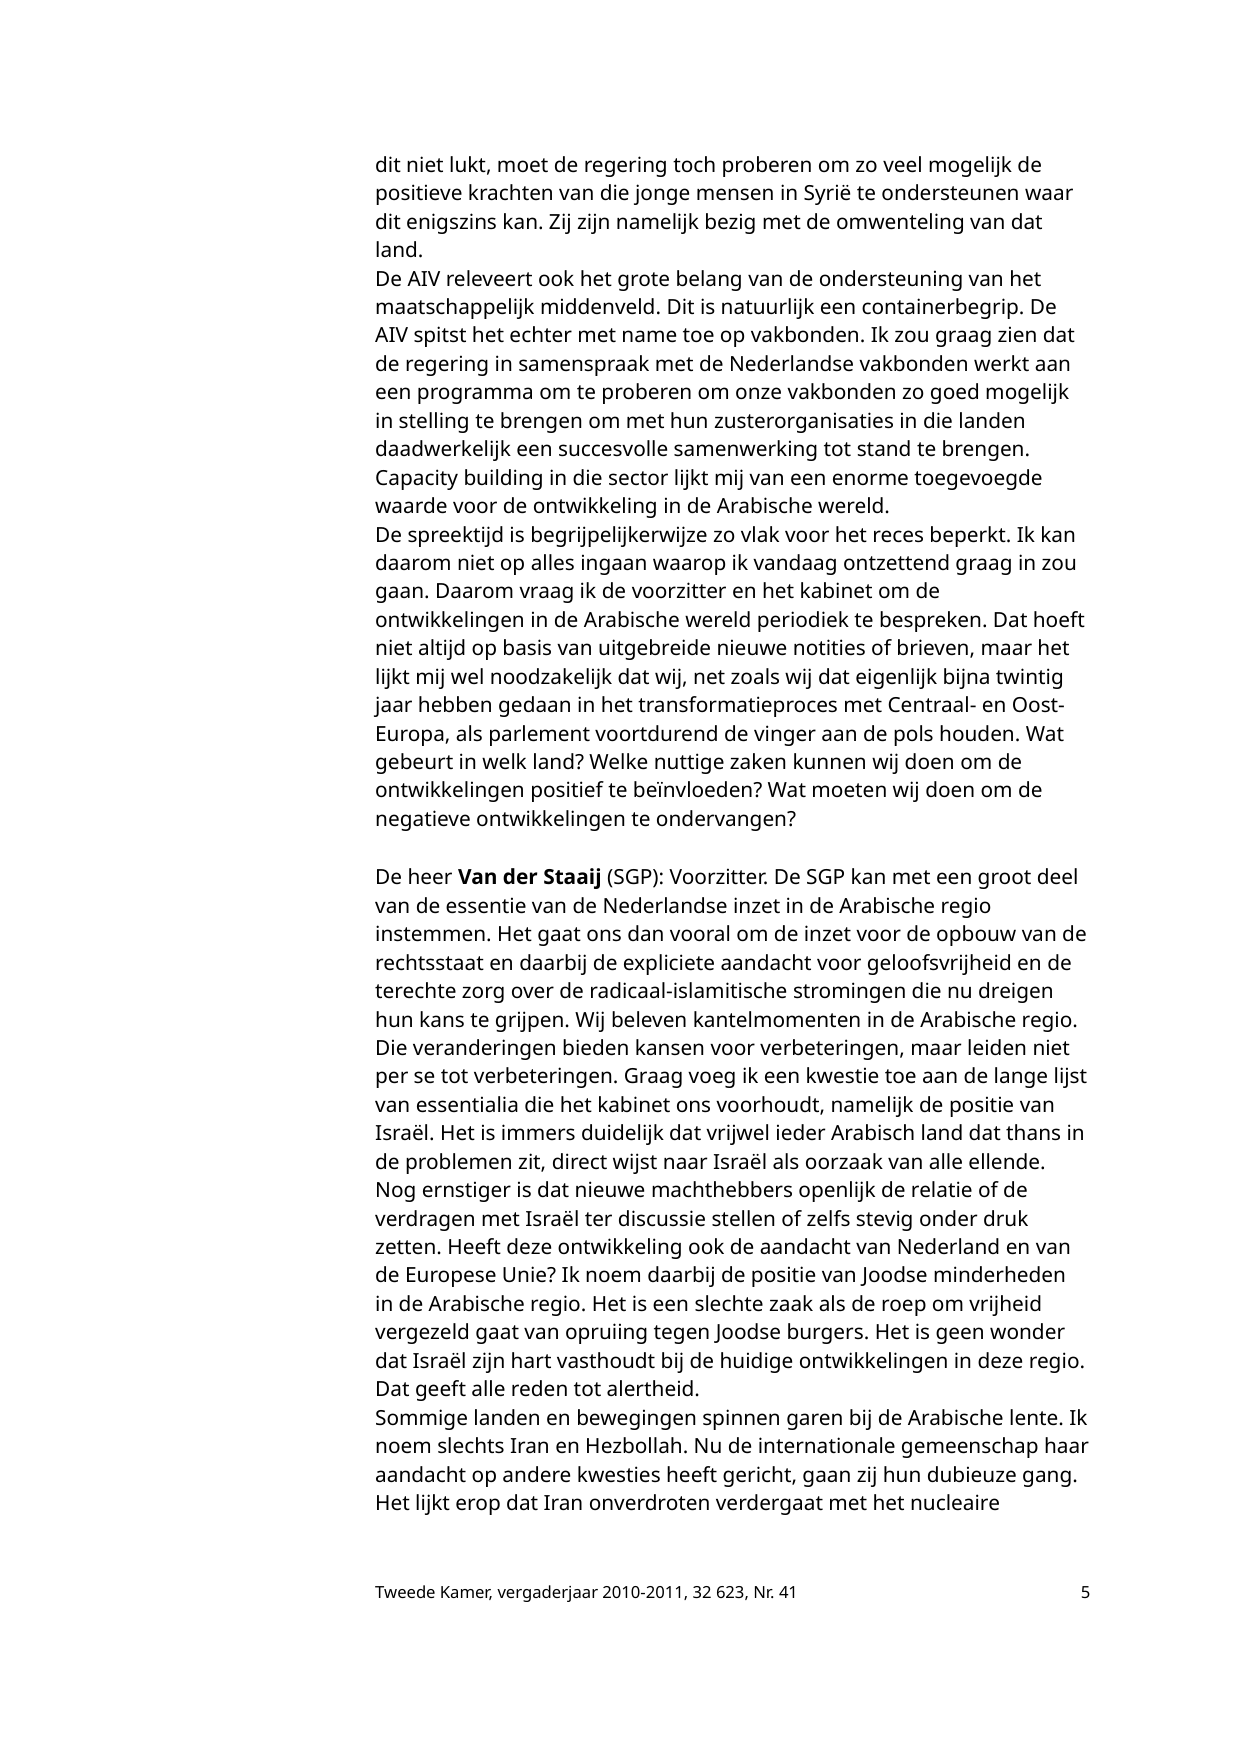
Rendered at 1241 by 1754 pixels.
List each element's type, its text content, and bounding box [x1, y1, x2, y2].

text De AIV releveert ook het grote belang van de ondersteuning van het maatschappelijk middenveld. Dit is natuurlijk een containerbegrip. De AIV spitst het echter met name toe op vakbonden. Ik zou graag zien dat de regering in samenspraak met de Nederlandse vakbonden werkt aan een programma om te proberen om onze vakbonden zo goed mogelijk in stelling te brengen om met hun zusterorganisaties in die landen daadwerkelijk een succesvolle samenwerking tot stand te brengen. Capacity building in die sector lijkt mij van een enorme toegevoegde waarde voor de ontwikkeling in de Arabische wereld. [375, 264, 1090, 520]
text Sommige landen en bewegingen spinnen garen bij de Arabische lente. Ik noem slechts Iran en Hezbollah. Nu de internationale gemeenschap haar aandacht op andere kwesties heeft gericht, gaan zij hun dubieuze gang. Het lijkt erop dat Iran onverdroten verdergaat met het nucleaire [375, 1403, 1090, 1517]
text De heer Van der Staaij (SGP): Voorzitter. De SGP kan met een groot deel van de essentie van de Nederlandse inzet in de Arabische regio instemmen. Het gaat ons dan vooral om de inzet voor de opbouw van de rechtsstaat en daarbij de expliciete aandacht voor geloofsvrijheid en de terechte zorg over de radicaal-islamitische stromingen die nu dreigen hun kans te grijpen. Wij beleven kantelmomenten in de Arabische regio. Die veranderingen bieden kansen voor verbeteringen, maar leiden niet per se tot verbeteringen. Graag voeg ik een kwestie toe aan de lange lijst van essentialia die het kabinet ons voorhoudt, namelijk de positie van Israël. Het is immers duidelijk dat vrijwel ieder Arabisch land dat thans in de problemen zit, direct wijst naar Israël als oorzaak van alle ellende. Nog ernstiger is dat nieuwe machthebbers openlijk de relatie of de verdragen met Israël ter discussie stellen of zelfs stevig onder druk zetten. Heeft deze ontwikkeling ook de aandacht van Nederland en van de Europese Unie? Ik noem daarbij de positie van Joodse minderheden in de Arabische regio. Het is een slechte zaak als de roep om vrijheid vergezeld gaat van opruiing tegen Joodse burgers. Het is geen wonder dat Israël zijn hart vasthoudt bij de huidige ontwikkelingen in deze regio. Dat geeft alle reden tot alertheid. [375, 862, 1090, 1403]
text De spreektijd is begrijpelijkerwijze zo vlak voor het reces beperkt. Ik kan daarom niet op alles ingaan waarop ik vandaag ontzettend graag in zou gaan. Daarom vraag ik de voorzitter en het kabinet om de ontwikkelingen in de Arabische wereld periodiek te bespreken. Dat hoeft niet altijd op basis van uitgebreide nieuwe notities of brieven, maar het lijkt mij wel noodzakelijk dat wij, net zoals wij dat eigenlijk bijna twintig jaar hebben gedaan in het transformatieproces met Centraal- en Oost-Europa, als parlement voortdurend de vinger aan de pols houden. Wat gebeurt in welk land? Welke nuttige zaken kunnen wij doen om de ontwikkelingen positief te beïnvloeden? Wat moeten wij doen om de negatieve ontwikkelingen te ondervangen? [375, 520, 1090, 832]
text dit niet lukt, moet de regering toch proberen om zo veel mogelijk de positieve krachten van die jonge mensen in Syrië te ondersteunen waar dit enigszins kan. Zij zijn namelijk bezig met de omwenteling van dat land. [375, 150, 1090, 264]
